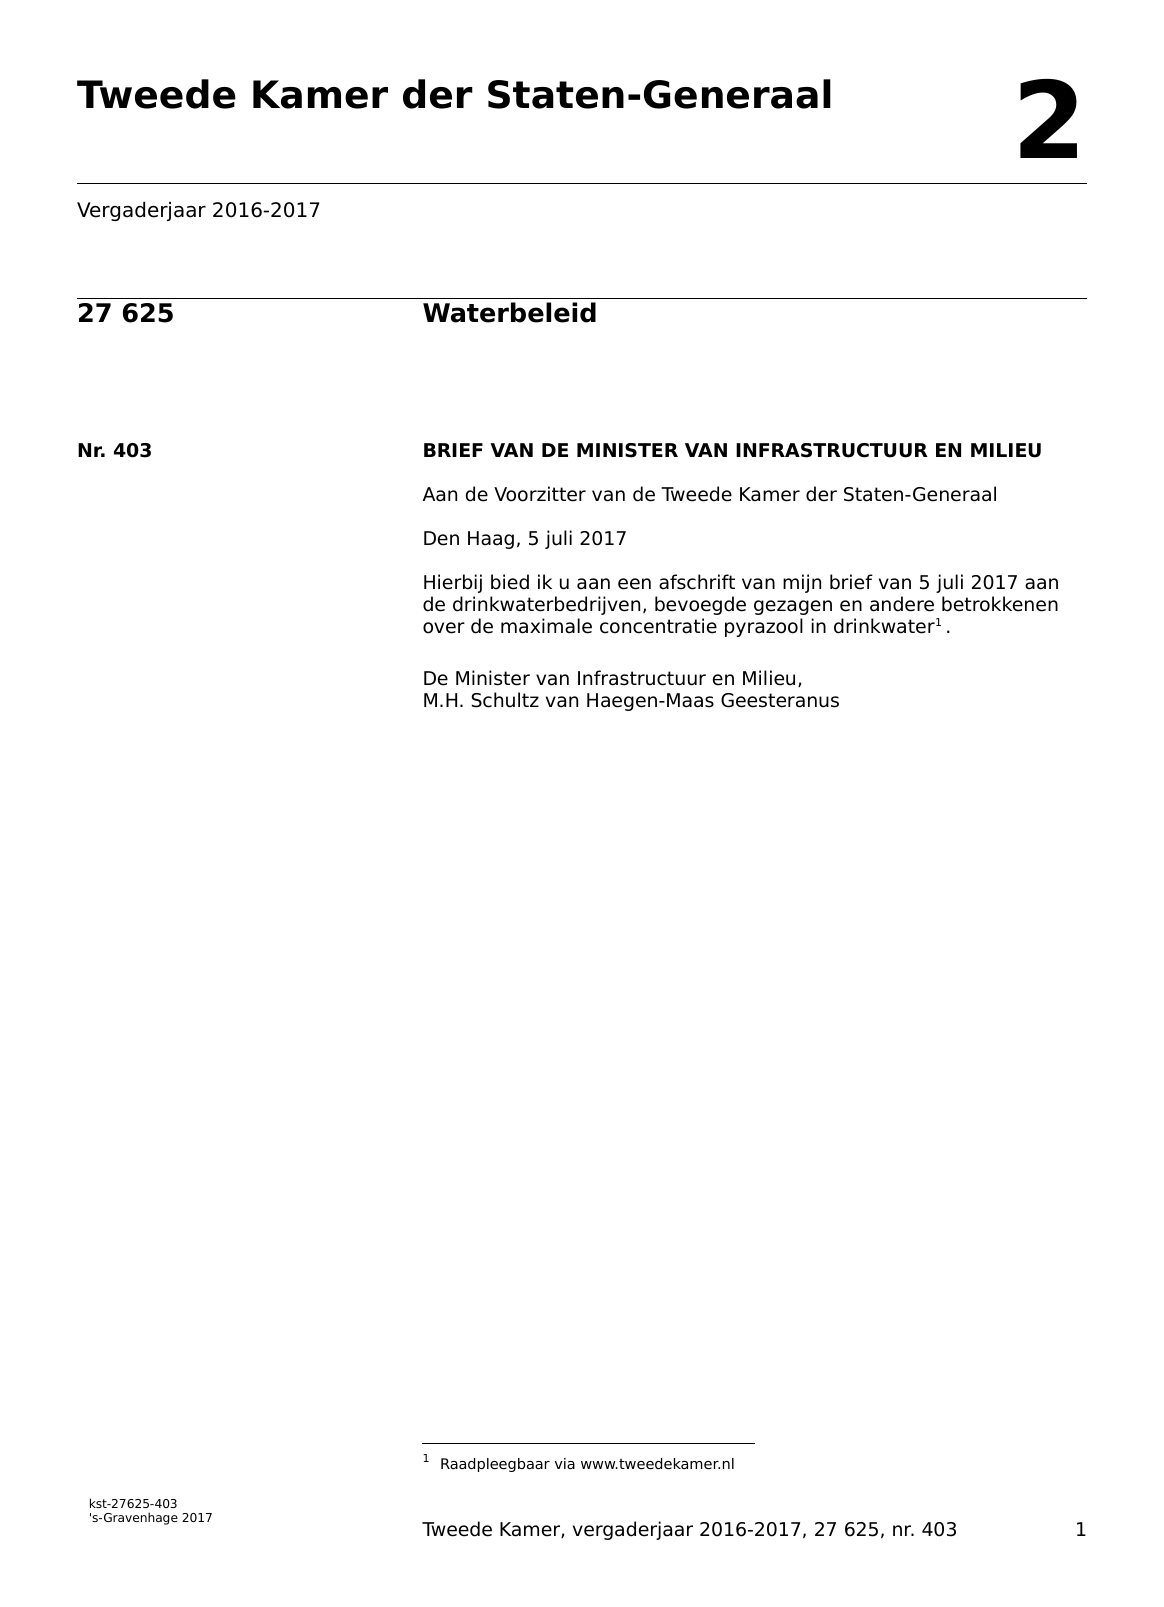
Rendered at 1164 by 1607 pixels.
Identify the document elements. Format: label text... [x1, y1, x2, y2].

text 's-Gravenhage 2017 [88, 1511, 323, 1525]
subtitle 27 625 Waterbeleid [77, 299, 1087, 329]
table_cell Vergaderjaar 2016-2017 [77, 184, 1087, 298]
table_header 2 [886, 59, 1087, 183]
text Aan de Voorzitter van de Tweede Kamer der Staten-Generaal [422, 484, 1087, 506]
text Raadpleegbaar via www.tweedekamer.nl [422, 1452, 1087, 1474]
text De Minister van Infrastructuur en Milieu, M.H. Schultz van Haegen-Maas Geesteranus [422, 668, 1087, 712]
text Den Haag, 5 juli 2017 [422, 528, 1087, 550]
table_header Tweede Kamer der Staten-Generaal [77, 59, 886, 183]
text Hierbij bied ik u aan een afschrift van mijn brief van 5 juli 2017 aan de drinkwaterbedrijven, bevoegde gezagen en andere betrokkenen over de maximale concentratie pyrazool in drinkwater. [422, 572, 1087, 638]
text kst-27625-403 [88, 1497, 323, 1511]
subtitle Nr. 403 BRIEF VAN DE MINISTER VAN INFRASTRUCTUUR EN MILIEU [77, 440, 1087, 462]
